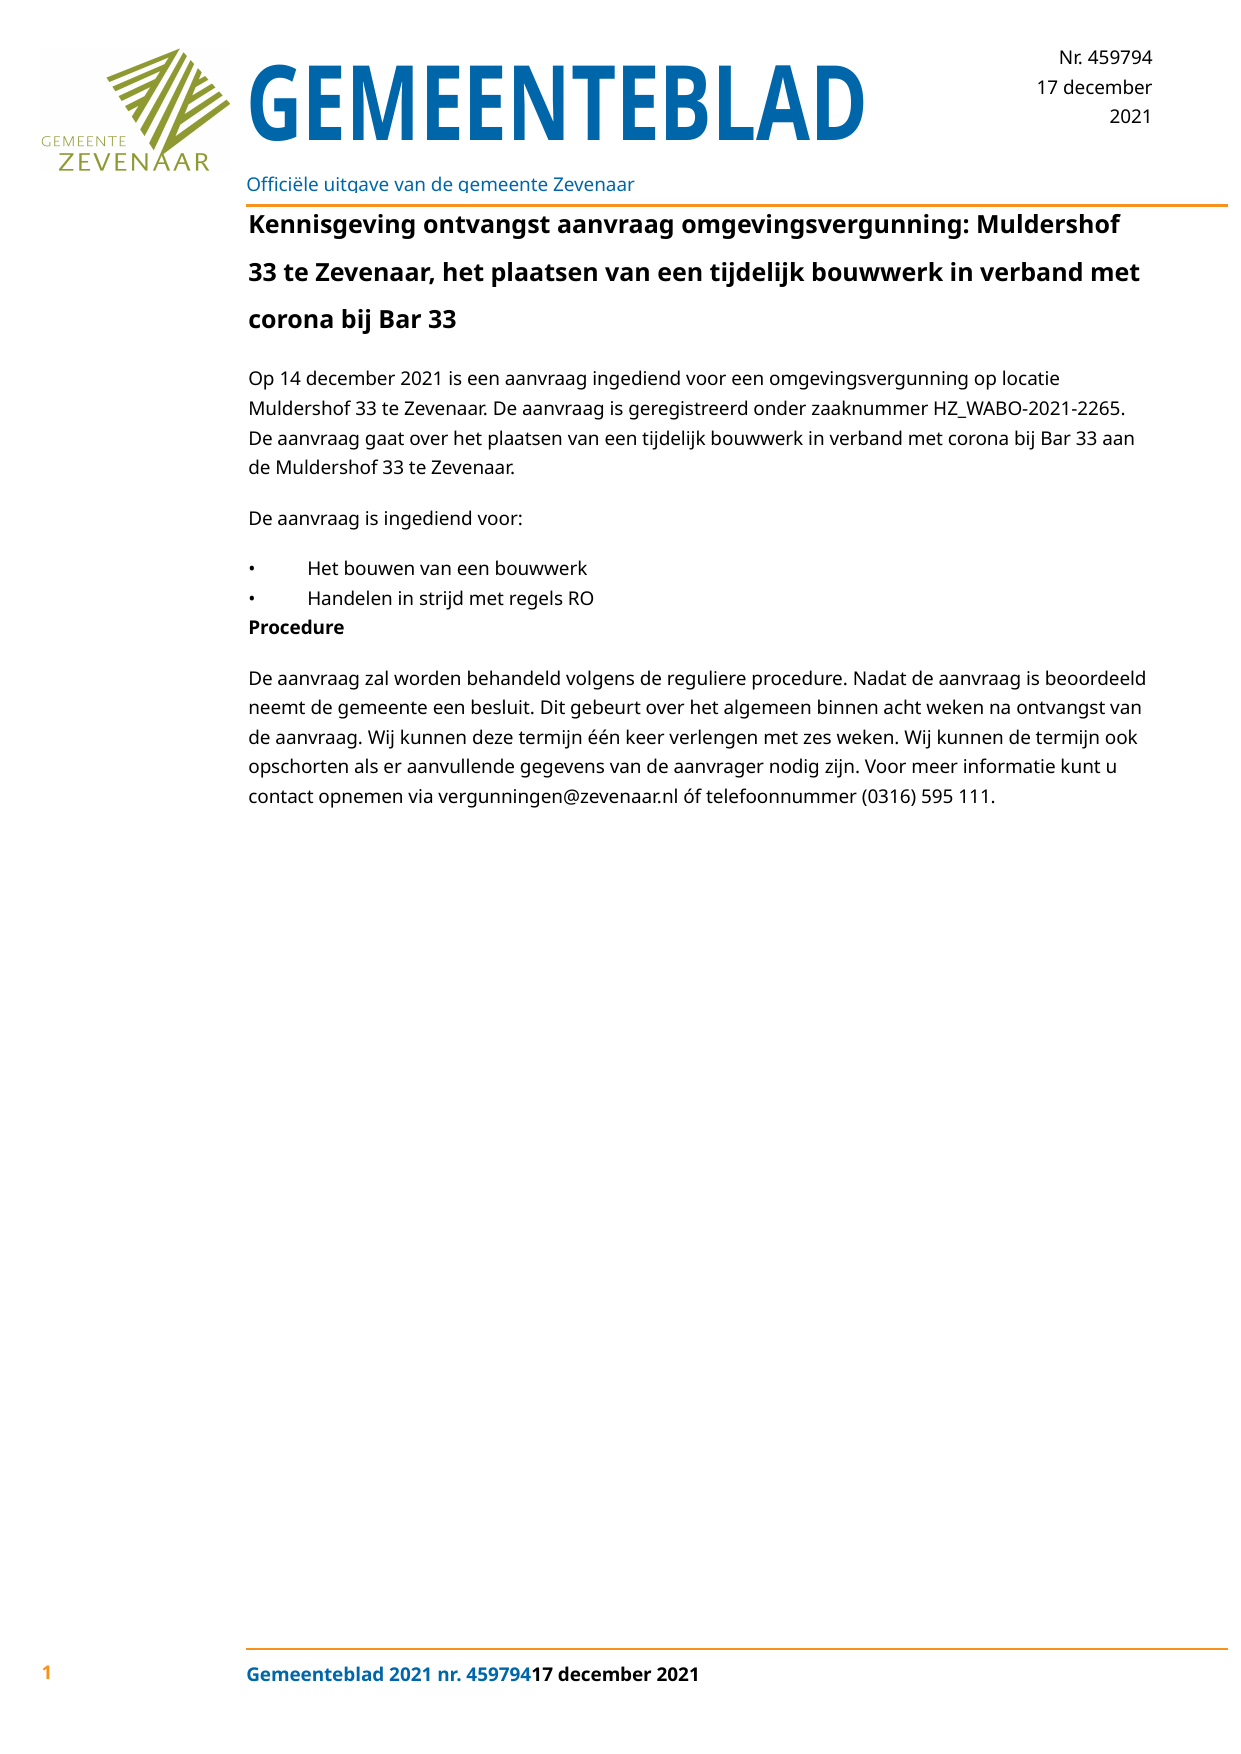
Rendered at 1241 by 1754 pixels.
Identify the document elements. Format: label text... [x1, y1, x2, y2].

picture [41, 47, 231, 172]
text Procedure [248, 614, 1152, 640]
text De aanvraag is ingediend voor: [248, 505, 1152, 530]
text Op 14 december 2021 is een aanvraag ingediend voor een omgevingsvergunning op locatie Muldershof 33 te Zevenaar. De aanvraag is geregistreerd onder zaaknummer HZ_WABO-2021-2265. De aanvraag gaat over het plaatsen van een tijdelijk bouwwerk in verband met corona bij Bar 33 aan de Muldershof 33 te Zevenaar. [248, 366, 1152, 480]
list Het bouwen van een bouwwerk [248, 555, 1152, 581]
text Kennisgeving ontvangst aanvraag omgevingsvergunning: Muldershof 33 te Zevenaar, het plaatsen van een tijdelijk bouwwerk in verband met corona bij Bar 33 [248, 207, 1152, 336]
list Handelen in strijd met regels RO [248, 585, 1152, 610]
text De aanvraag zal worden behandeld volgens de reguliere procedure. Nadat de aanvraag is beoordeeld neemt de gemeente een besluit. Dit gebeurt over het algemeen binnen acht weken na ontvangst van de aanvraag. Wij kunnen deze termijn één keer verlengen met zes weken. Wij kunnen de termijn ook opschorten als er aanvullende gegevens van de aanvrager nodig zijn. Voor meer informatie kunt u contact opnemen via vergunningen@zevenaar.nl óf telefoonnummer (0316) 595 111. [248, 665, 1152, 809]
